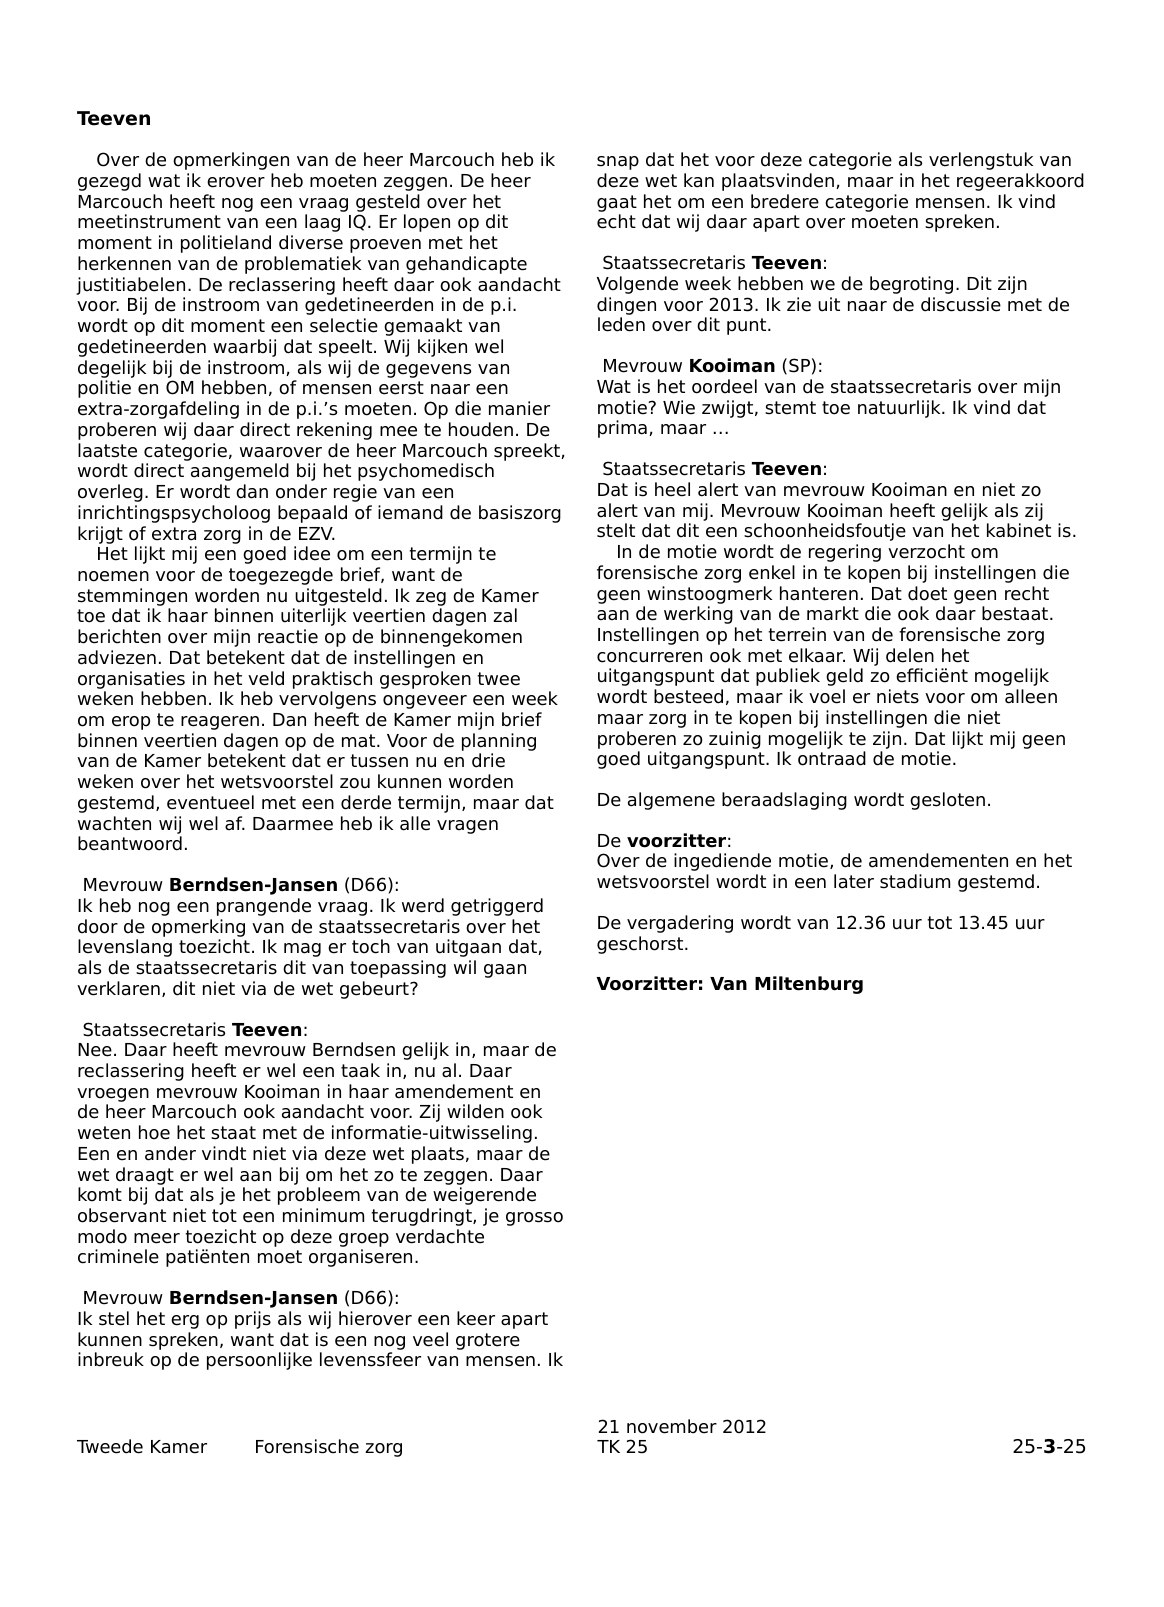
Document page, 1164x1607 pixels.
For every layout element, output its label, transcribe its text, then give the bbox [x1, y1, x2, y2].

text De vergadering wordt van 12.36 uur tot 13.45 uur geschorst. [596, 913, 1087, 954]
text Volgende week hebben we de begroting. Dit zijn dingen voor 2013. Ik zie uit naar de discussie met de leden over dit punt. [596, 274, 1087, 336]
text Ik heb nog een prangende vraag. Ik werd getriggerd door de opmerking van de staatssecretaris over het levenslang toezicht. Ik mag er toch van uitgaan dat, als de staatssecretaris dit van toepassing wil gaan verklaren, dit niet via de wet gebeurt? [77, 896, 567, 999]
text Ik stel het erg op prijs als wij hierover een keer apart kunnen spreken, want dat is een nog veel grotere inbreuk op de persoonlijke levenssfeer van mensen. Ik [77, 1309, 567, 1371]
text Dat is heel alert van mevrouw Kooiman en niet zo alert van mij. Mevrouw Kooiman heeft gelijk als zij stelt dat dit een schoonheidsfoutje van het kabinet is. [596, 480, 1087, 542]
text Mevrouw Berndsen-Jansen (D66): [77, 1288, 567, 1309]
text snap dat het voor deze categorie als verlengstuk van deze wet kan plaatsvinden, maar in het regeerakkoord gaat het om een bredere categorie mensen. Ik vind echt dat wij daar apart over moeten spreken. [596, 150, 1087, 233]
text Mevrouw Kooiman (SP): [596, 356, 1087, 377]
text Staatssecretaris Teeven: [596, 253, 1087, 274]
text Mevrouw Berndsen-Jansen (D66): [77, 875, 567, 896]
text In de motie wordt de regering verzocht om forensische zorg enkel in te kopen bij instellingen die geen winstoogmerk hanteren. Dat doet geen recht aan de werking van de markt die ook daar bestaat. Instellingen op het terrein van de forensische zorg concurreren ook met elkaar. Wij delen het uitgangspunt dat publiek geld zo efficiënt mogelijk wordt besteed, maar ik voel er niets voor om alleen maar zorg in te kopen bij instellingen die niet proberen zo zuinig mogelijk te zijn. Dat lijkt mij geen goed uitgangspunt. Ik ontraad de motie. [596, 542, 1087, 770]
text Staatssecretaris Teeven: [596, 459, 1087, 480]
text De voorzitter: [596, 831, 1087, 851]
text De algemene beraadslaging wordt gesloten. [596, 790, 1087, 811]
text Over de ingediende motie, de amendementen en het wetsvoorstel wordt in een later stadium gestemd. [596, 851, 1087, 893]
text Het lijkt mij een goed idee om een termijn te noemen voor de toegezegde brief, want de stemmingen worden nu uitgesteld. Ik zeg de Kamer toe dat ik haar binnen uiterlijk veertien dagen zal berichten over mijn reactie op de binnengekomen adviezen. Dat betekent dat de instellingen en organisaties in het veld praktisch gesproken twee weken hebben. Ik heb vervolgens ongeveer een week om erop te reageren. Dan heeft de Kamer mijn brief binnen veertien dagen op de mat. Voor de planning van de Kamer betekent dat er tussen nu en drie weken over het wetsvoorstel zou kunnen worden gestemd, eventueel met een derde termijn, maar dat wachten wij wel af. Daarmee heb ik alle vragen beantwoord. [77, 544, 567, 855]
text Voorzitter: Van Miltenburg [596, 974, 1087, 995]
text Nee. Daar heeft mevrouw Berndsen gelijk in, maar de reclassering heeft er wel een taak in, nu al. Daar vroegen mevrouw Kooiman in haar amendement en de heer Marcouch ook aandacht voor. Zij wilden ook weten hoe het staat met de informatie-uitwisseling. Een en ander vindt niet via deze wet plaats, maar de wet draagt er wel aan bij om het zo te zeggen. Daar komt bij dat als je het probleem van de weigerende observant niet tot een minimum terugdringt, je grosso modo meer toezicht op deze groep verdachte criminele patiënten moet organiseren. [77, 1040, 567, 1268]
text Over de opmerkingen van de heer Marcouch heb ik gezegd wat ik erover heb moeten zeggen. De heer Marcouch heeft nog een vraag gesteld over het meetinstrument van een laag IQ. Er lopen op dit moment in politieland diverse proeven met het herkennen van de problematiek van gehandicapte justitiabelen. De reclassering heeft daar ook aandacht voor. Bij de instroom van gedetineerden in de p.i. wordt op dit moment een selectie gemaakt van gedetineerden waarbij dat speelt. Wij kijken wel degelijk bij de instroom, als wij de gegevens van politie en OM hebben, of mensen eerst naar een extra-zorgafdeling in de p.i.’s moeten. Op die manier proberen wij daar direct rekening mee te houden. De laatste categorie, waarover de heer Marcouch spreekt, wordt direct aangemeld bij het psychomedisch overleg. Er wordt dan onder regie van een inrichtingspsycholoog bepaald of iemand de basiszorg krijgt of extra zorg in de EZV. [77, 150, 567, 544]
text Wat is het oordeel van de staatssecretaris over mijn motie? Wie zwijgt, stemt toe natuurlijk. Ik vind dat prima, maar … [596, 377, 1087, 439]
text Staatssecretaris Teeven: [77, 1019, 567, 1040]
